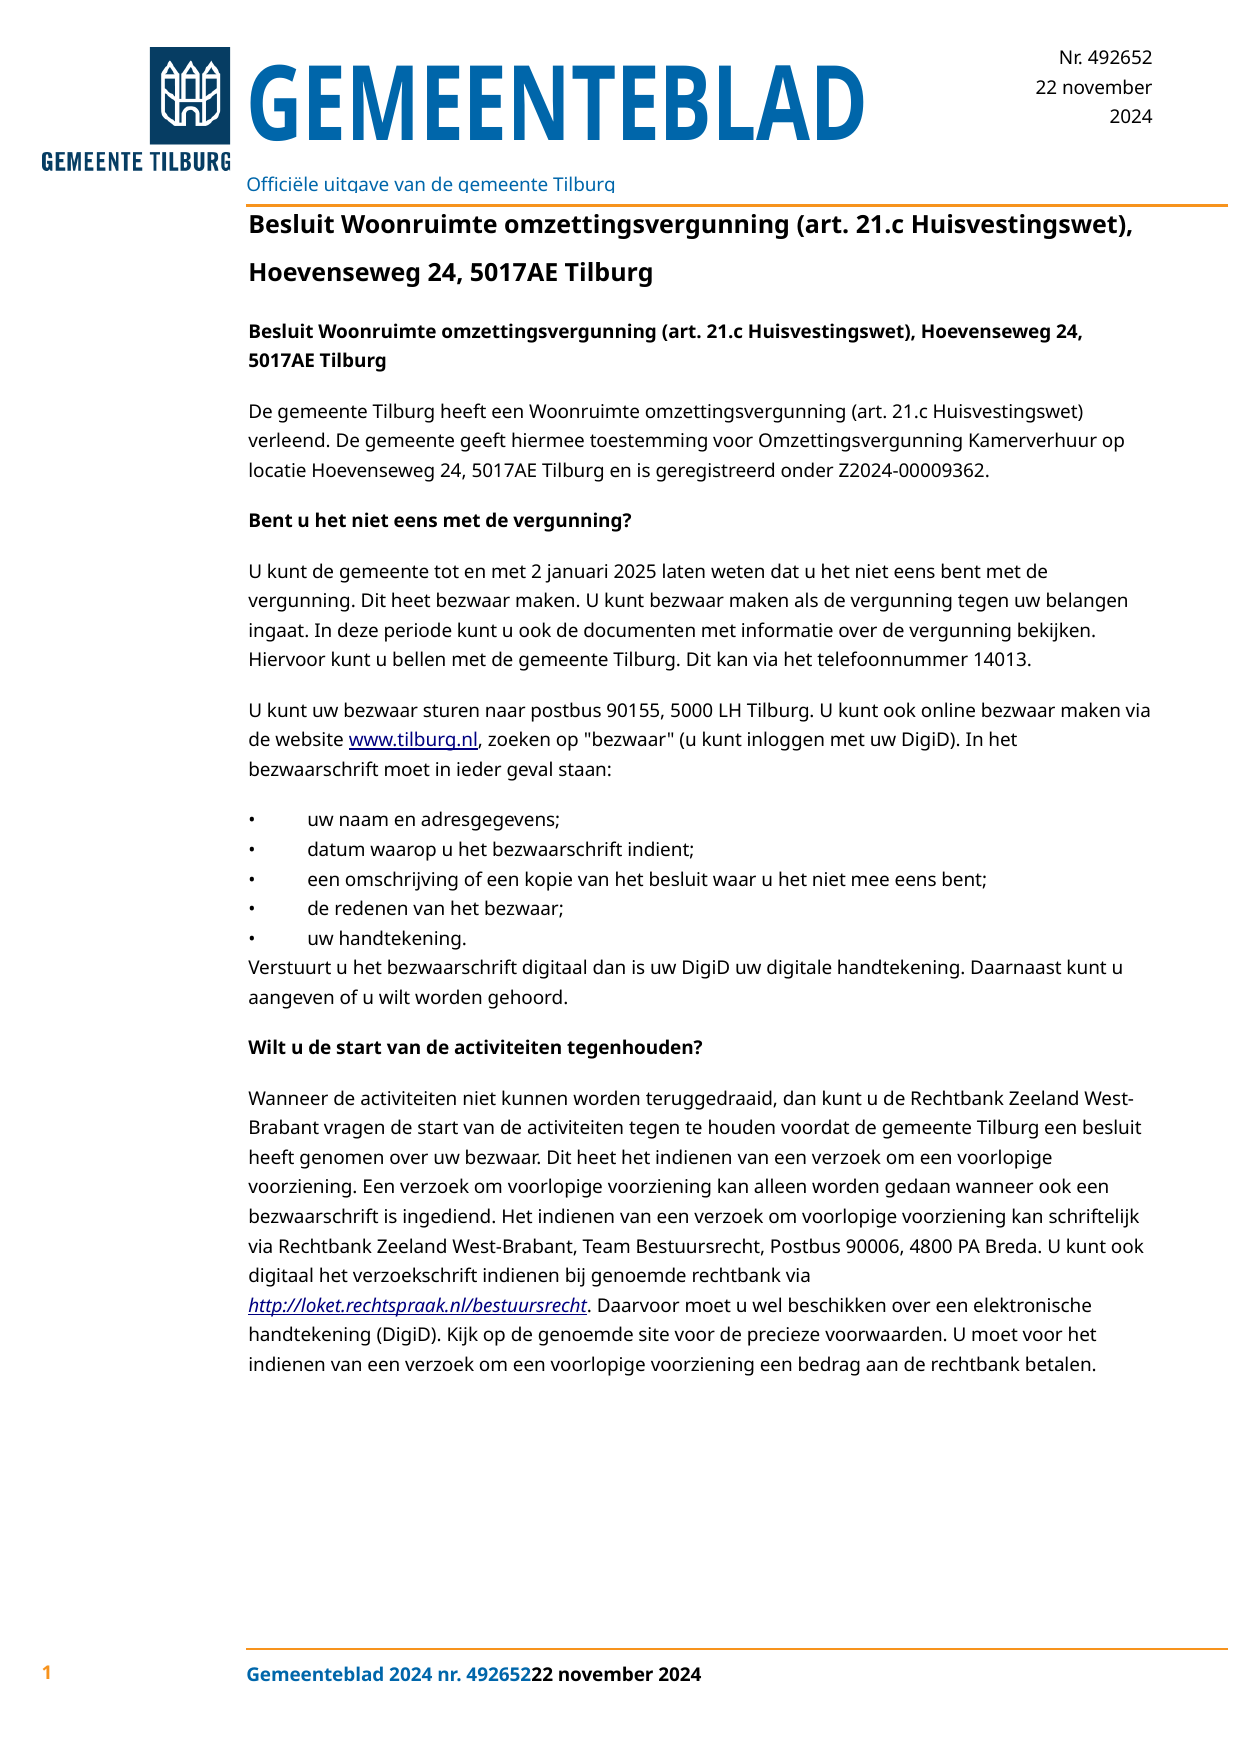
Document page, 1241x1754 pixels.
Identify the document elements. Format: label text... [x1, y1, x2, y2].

picture [41, 47, 231, 172]
text Besluit Woonruimte omzettingsvergunning (art. 21.c Huisvestingswet), Hoevenseweg 24, 5017AE Tilburg [248, 318, 1152, 373]
list uw handtekening. [248, 925, 1152, 951]
list datum waarop u het bezwaarschrift indient; [248, 836, 1152, 862]
text De gemeente Tilburg heeft een Woonruimte omzettingsvergunning (art. 21.c Huisvestingswet) verleend. De gemeente geeft hiermee toestemming voor Omzettingsvergunning Kamerverhuur op locatie Hoevenseweg 24, 5017AE Tilburg en is geregistreerd onder Z2024-00009362. [248, 398, 1152, 483]
list een omschrijving of een kopie van het besluit waar u het niet mee eens bent; [248, 866, 1152, 892]
text U kunt uw bezwaar sturen naar postbus 90155, 5000 LH Tilburg. U kunt ook online bezwaar maken via de website www.tilburg.nl, zoeken op "bezwaar" (u kunt inloggen met uw DigiD). In het bezwaarschrift moet in ieder geval staan: [248, 697, 1152, 782]
text Wilt u de start van de activiteiten tegenhouden? [248, 1034, 1152, 1060]
list uw naam en adresgegevens; [248, 807, 1152, 832]
list de redenen van het bezwaar; [248, 895, 1152, 921]
text Besluit Woonruimte omzettingsvergunning (art. 21.c Huisvestingswet), Hoevenseweg 24, 5017AE Tilburg [248, 207, 1152, 288]
text Bent u het niet eens met de vergunning? [248, 507, 1152, 533]
text U kunt de gemeente tot en met 2 januari 2025 laten weten dat u het niet eens bent met de vergunning. Dit heet bezwaar maken. U kunt bezwaar maken als de vergunning tegen uw belangen ingaat. In deze periode kunt u ook de documenten met informatie over de vergunning bekijken. Hiervoor kunt u bellen met de gemeente Tilburg. Dit kan via het telefoonnummer 14013. [248, 558, 1152, 672]
text Wanneer de activiteiten niet kunnen worden teruggedraaid, dan kunt u de Rechtbank Zeeland West-Brabant vragen de start van de activiteiten tegen te houden voordat de gemeente Tilburg een besluit heeft genomen over uw bezwaar. Dit heet het indienen van een verzoek om een voorlopige voorziening. Een verzoek om voorlopige voorziening kan alleen worden gedaan wanneer ook een bezwaarschrift is ingediend. Het indienen van een verzoek om voorlopige voorziening kan schriftelijk via Rechtbank Zeeland West-Brabant, Team Bestuursrecht, Postbus 90006, 4800 PA Breda. U kunt ook digitaal het verzoekschrift indienen bij genoemde rechtbank via http://loket.rechtspraak.nl/bestuursrecht. Daarvoor moet u wel beschikken over een elektronische handtekening (DigiD). Kijk op de genoemde site voor de precieze voorwaarden. U moet voor het indienen van een verzoek om een voorlopige voorziening een bedrag aan de rechtbank betalen. [248, 1085, 1152, 1377]
text Verstuurt u het bezwaarschrift digitaal dan is uw DigiD uw digitale handtekening. Daarnaast kunt u aangeven of u wilt worden gehoord. [248, 954, 1152, 1010]
